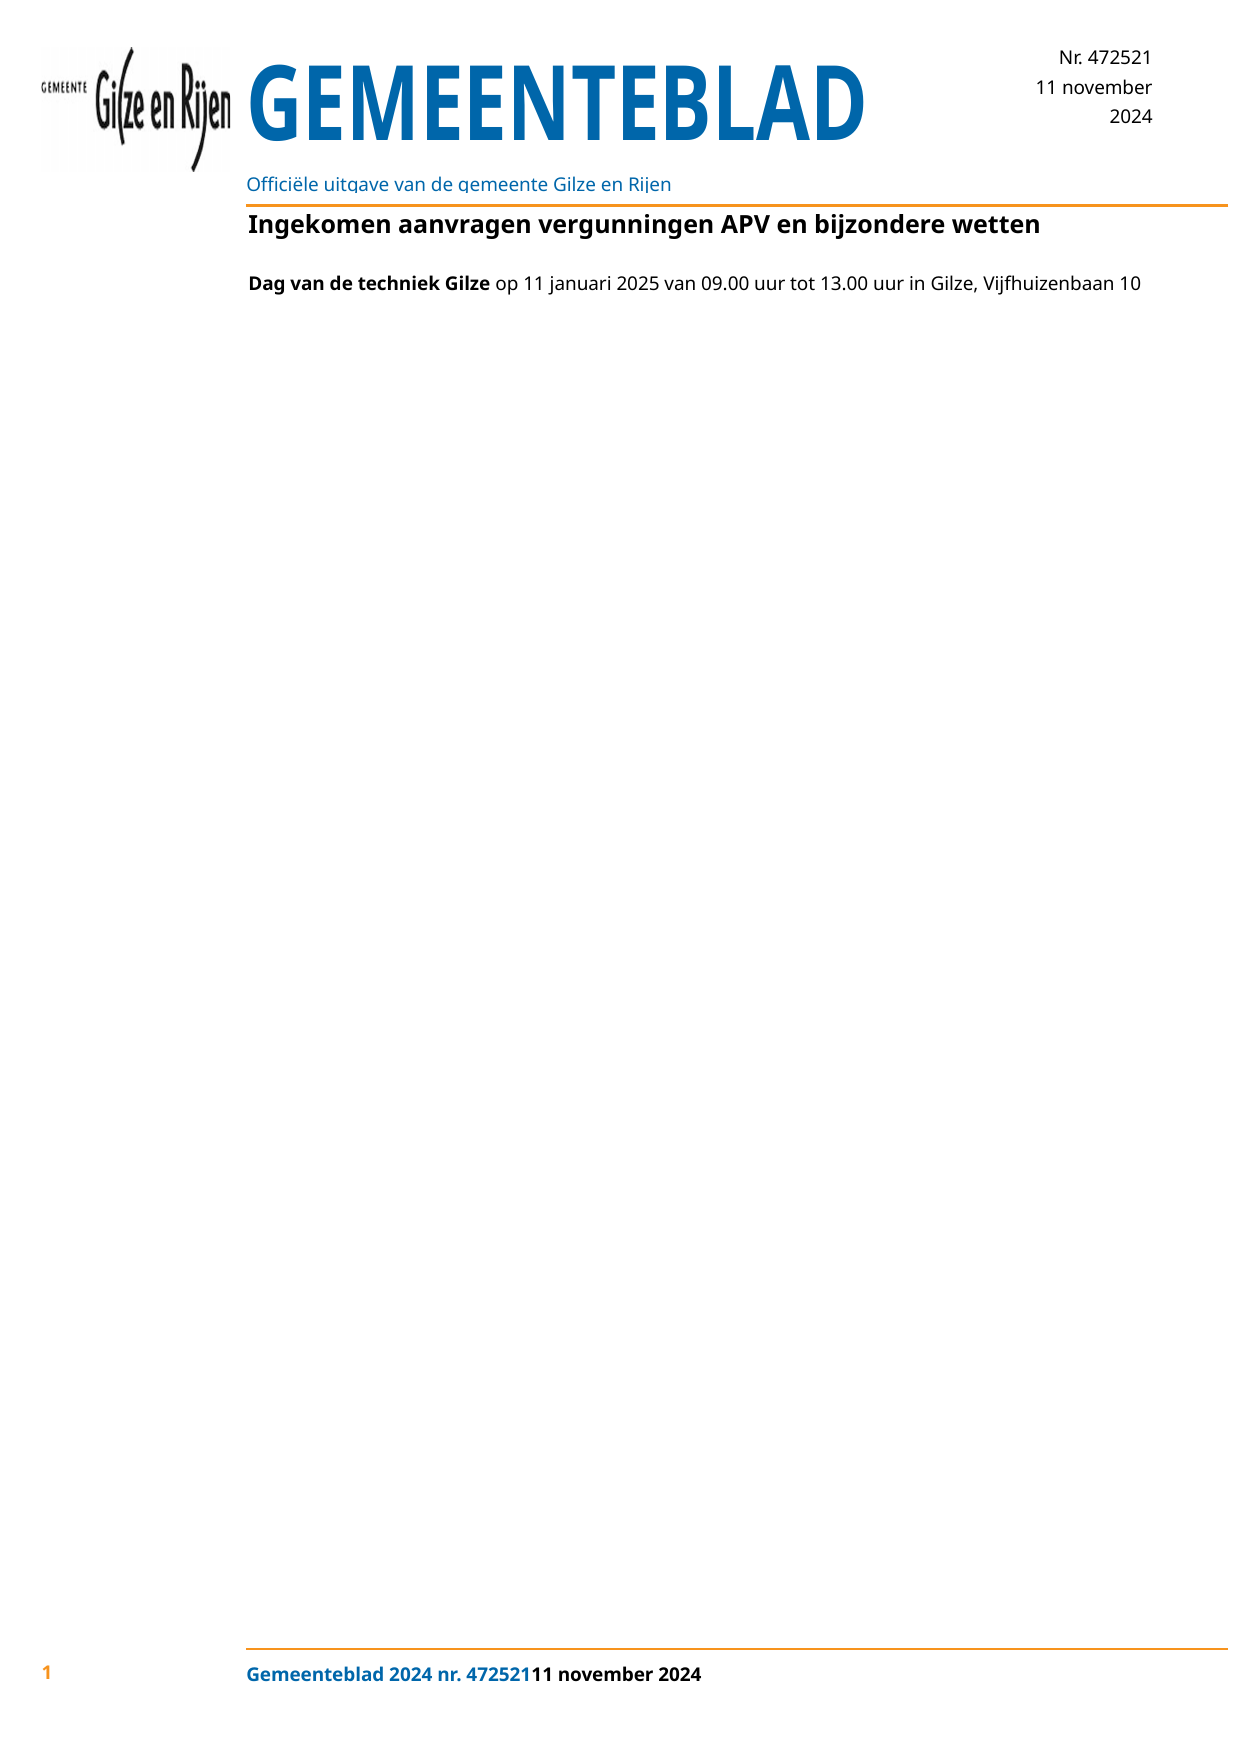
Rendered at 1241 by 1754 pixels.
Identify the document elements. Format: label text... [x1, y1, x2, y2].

text Ingekomen aanvragen vergunningen APV en bijzondere wetten [248, 207, 1152, 241]
picture [41, 47, 231, 172]
text Dag van de techniek Gilze op 11 januari 2025 van 09.00 uur tot 13.00 uur in Gilze, Vijfhuizenbaan 10 [248, 270, 1152, 296]
